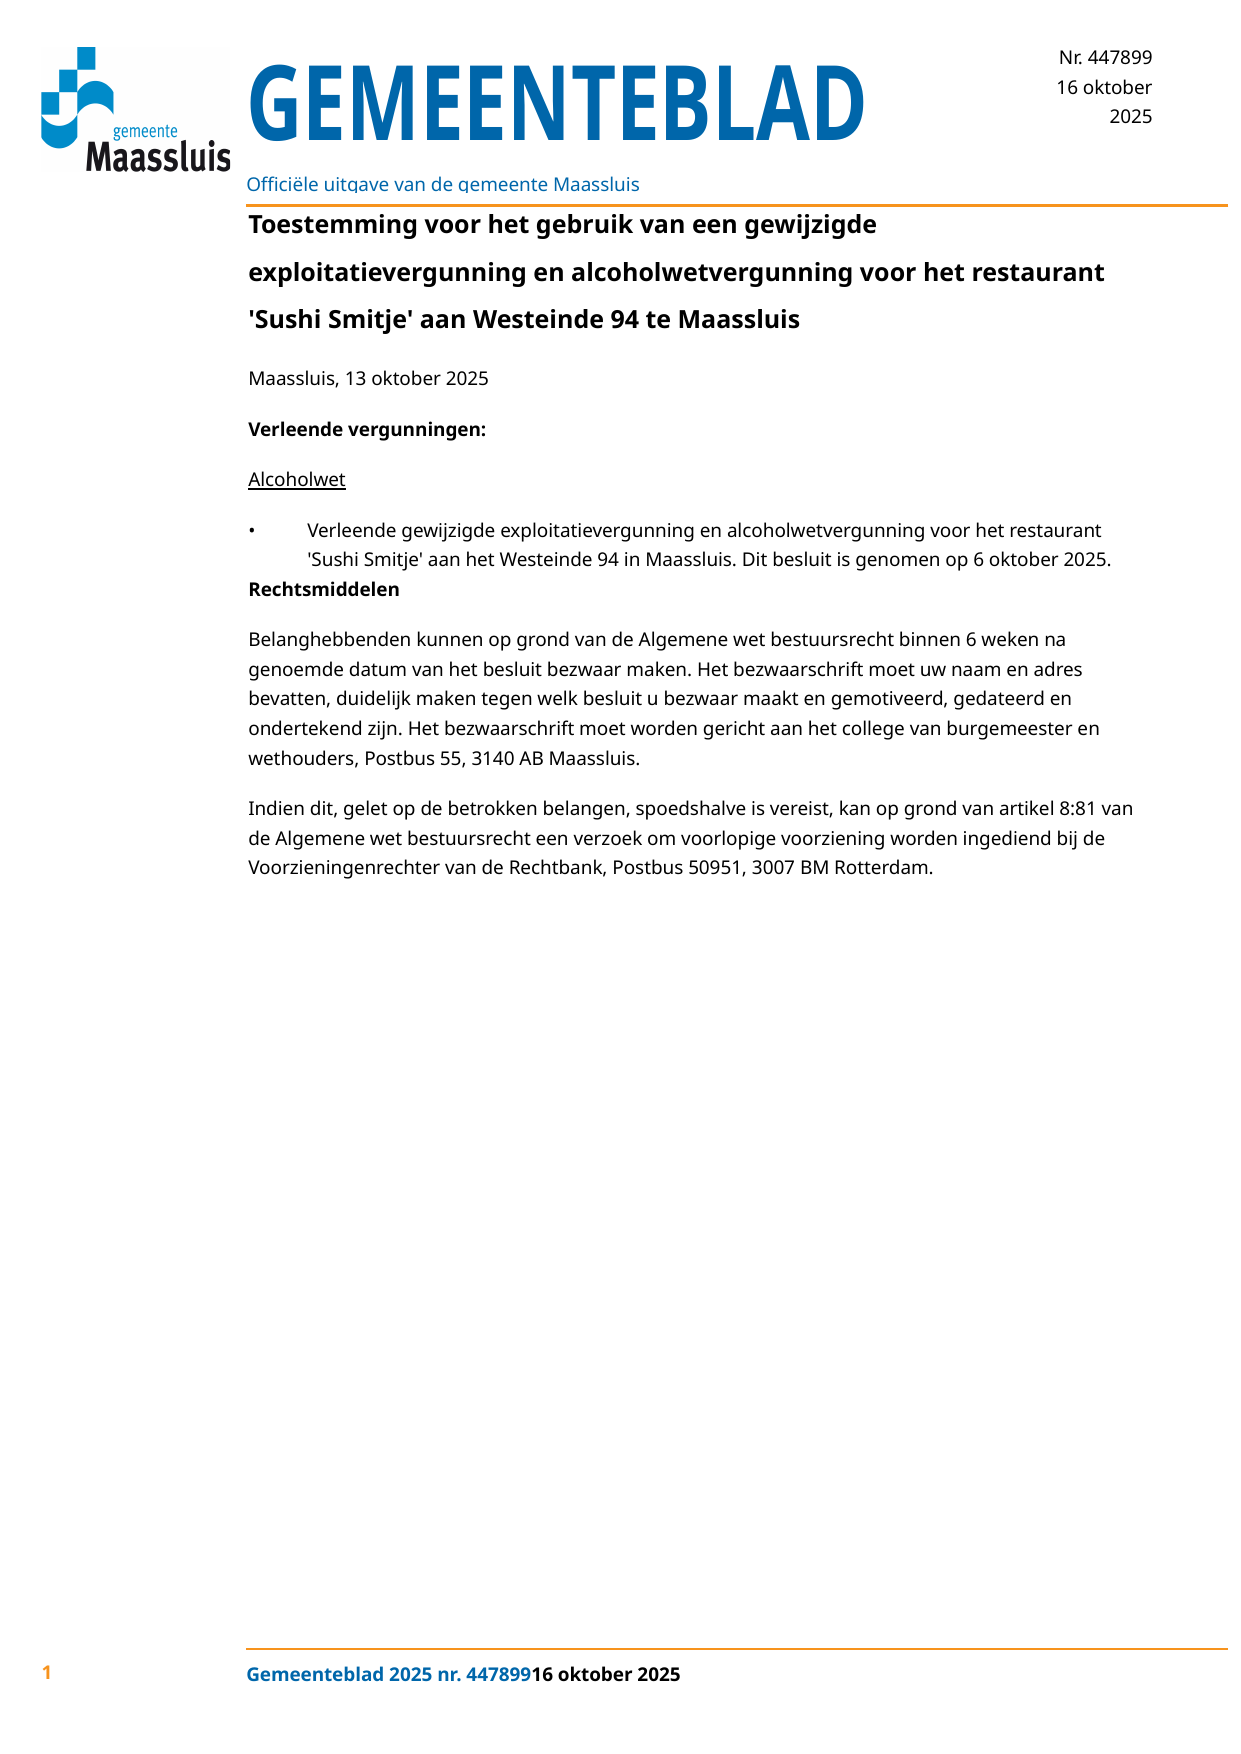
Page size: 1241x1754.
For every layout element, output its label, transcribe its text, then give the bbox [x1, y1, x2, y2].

text Alcoholwet [248, 466, 1152, 492]
picture [41, 47, 231, 172]
text Verleende vergunningen: [248, 416, 1152, 442]
text Maassluis, 13 oktober 2025 [248, 366, 1152, 391]
text Indien dit, gelet op de betrokken belangen, spoedshalve is vereist, kan op grond van artikel 8:81 van de Algemene wet bestuursrecht een verzoek om voorlopige voorziening worden ingediend bij de Voorzieningenrechter van de Rechtbank, Postbus 50951, 3007 BM Rotterdam. [248, 795, 1152, 880]
picture [41, 47, 77, 92]
text Belanghebbenden kunnen op grond van de Algemene wet bestuursrecht binnen 6 weken na genoemde datum van het besluit bezwaar maken. Het bezwaarschrift moet uw naam en adres bevatten, duidelijk maken tegen welk besluit u bezwaar maakt en gemotiveerd, gedateerd en ondertekend zijn. Het bezwaarschrift moet worden gericht aan het college van burgemeester en wethouders, Postbus 55, 3140 AB Maassluis. [248, 626, 1152, 770]
text Toestemming voor het gebruik van een gewijzigde exploitatievergunning en alcoholwetvergunning voor het restaurant 'Sushi Smitje' aan Westeinde 94 te Maassluis [248, 207, 1152, 336]
text Rechtsmiddelen [248, 576, 1152, 602]
list Verleende gewijzigde exploitatievergunning en alcoholwetvergunning voor het restaurant 'Sushi Smitje' aan het Westeinde 94 in Maassluis. Dit besluit is genomen op 6 oktober 2025. [248, 517, 1152, 572]
